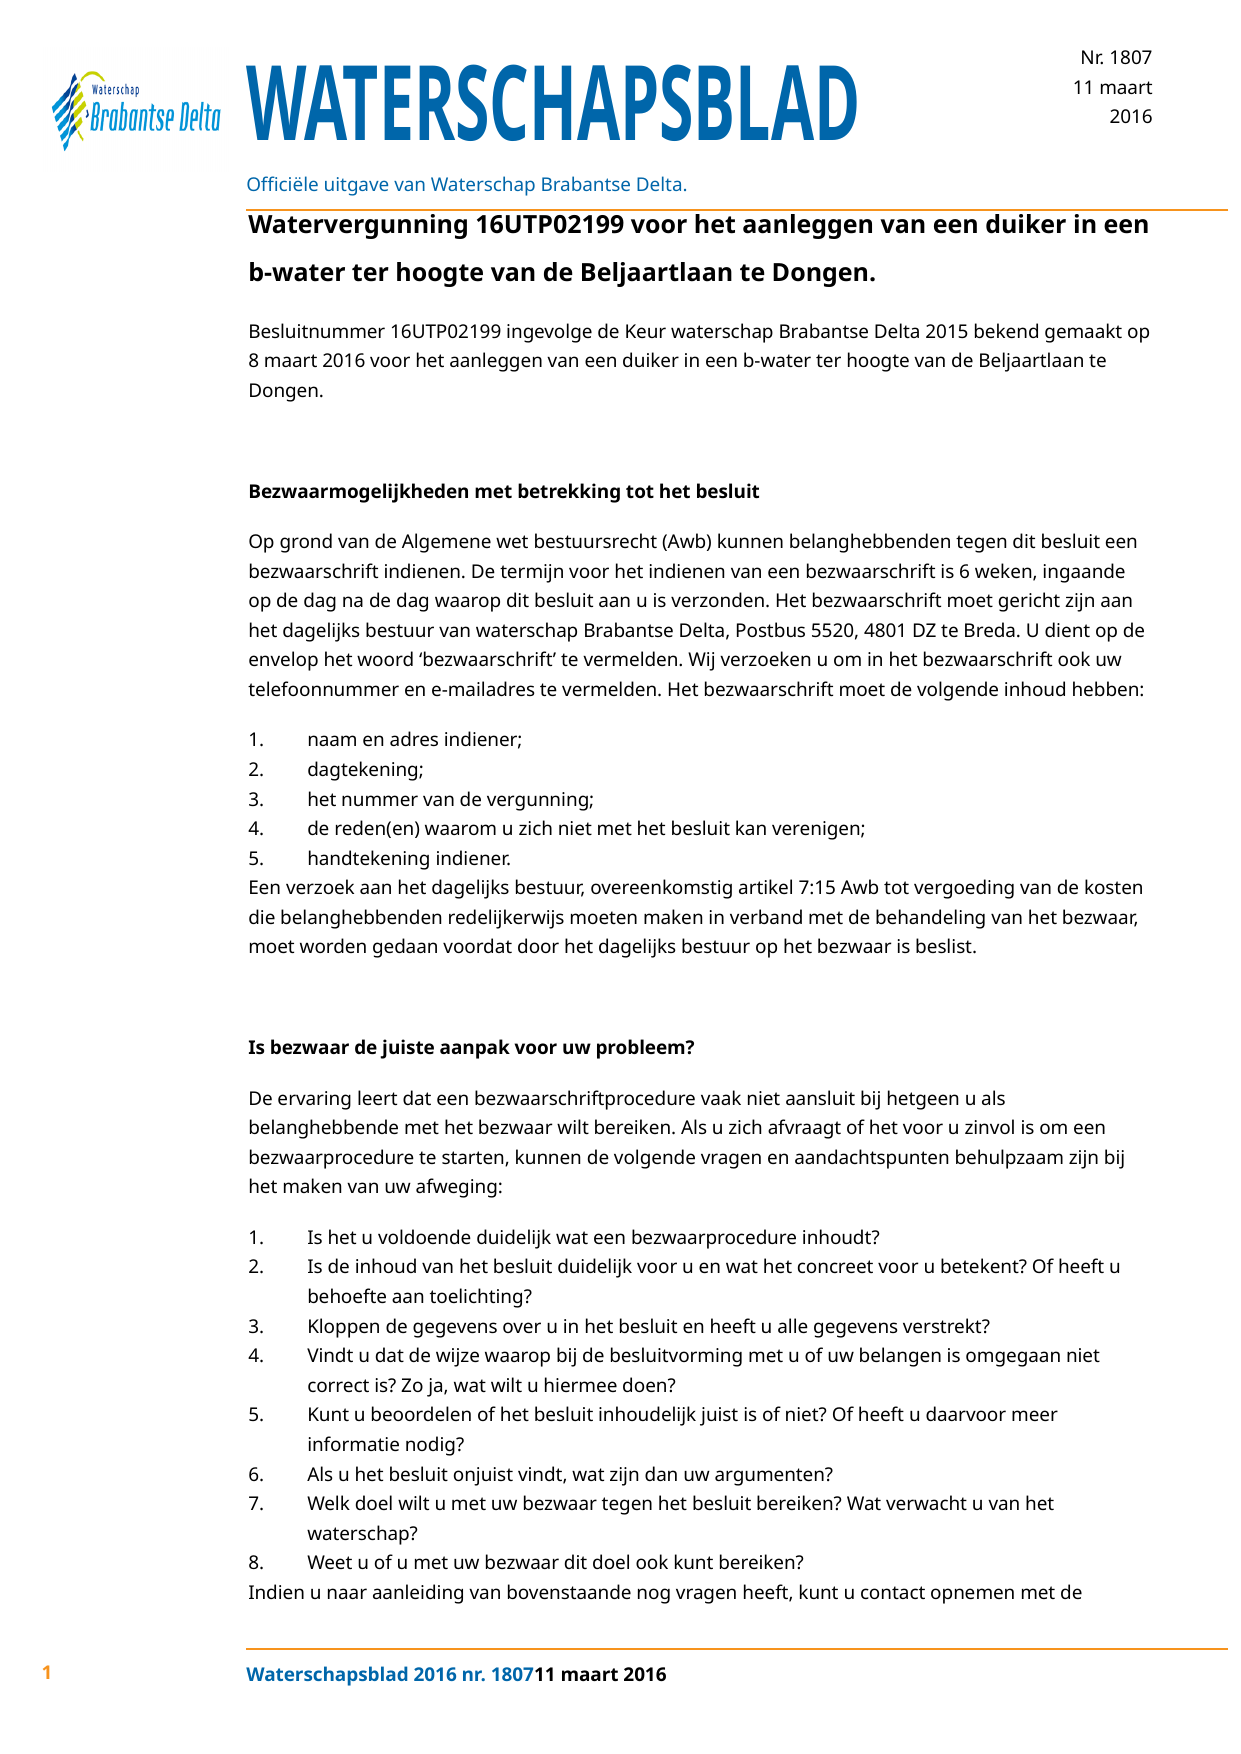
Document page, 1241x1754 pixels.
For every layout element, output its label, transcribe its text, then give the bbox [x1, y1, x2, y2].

list Welk doel wilt u met uw bezwaar tegen het besluit bereiken? Wat verwacht u van het waterschap? [248, 1490, 1152, 1546]
list Is het u voldoende duidelijk wat een bezwaarprocedure inhoudt? [248, 1224, 1152, 1250]
list Weet u of u met uw bezwaar dit doel ook kunt bereiken? [248, 1549, 1152, 1575]
text Een verzoek aan het dagelijks bestuur, overeenkomstig artikel 7:15 Awb tot vergoeding van de kosten die belanghebbenden redelijkerwijs moeten maken in verband met de behandeling van het bezwaar, moet worden gedaan voordat door het dagelijks bestuur op het bezwaar is beslist. [248, 874, 1152, 959]
list Kloppen de gegevens over u in het besluit en heeft u alle gegevens verstrekt? [248, 1313, 1152, 1339]
list Kunt u beoordelen of het besluit inhoudelijk juist is of niet? Of heeft u daarvoor meer informatie nodig? [248, 1402, 1152, 1457]
list handtekening indiener. [248, 845, 1152, 871]
text Bezwaarmogelijkheden met betrekking tot het besluit [248, 478, 1152, 504]
list de reden(en) waarom u zich niet met het besluit kan verenigen; [248, 815, 1152, 841]
text Besluitnummer 16UTP02199 ingevolge de Keur waterschap Brabantse Delta 2015 bekend gemaakt op 8 maart 2016 voor het aanleggen van een duiker in een b-water ter hoogte van de Beljaartlaan te Dongen. [248, 318, 1152, 403]
list Is de inhoud van het besluit duidelijk voor u en wat het concreet voor u betekent? Of heeft u behoefte aan toelichting? [248, 1254, 1152, 1309]
list het nummer van de vergunning; [248, 786, 1152, 812]
list Als u het besluit onjuist vindt, wat zijn dan uw argumenten? [248, 1461, 1152, 1487]
picture [41, 47, 231, 172]
text Watervergunning 16UTP02199 voor het aanleggen van een duiker in een b-water ter hoogte van de Beljaartlaan te Dongen. [248, 211, 1152, 288]
text Is bezwaar de juiste aanpak voor uw probleem? [248, 1034, 1152, 1060]
text Indien u naar aanleiding van bovenstaande nog vragen heeft, kunt u contact opnemen met de [248, 1579, 1152, 1605]
text De ervaring leert dat een bezwaarschriftprocedure vaak niet aansluit bij hetgeen u als belanghebbende met het bezwaar wilt bereiken. Als u zich afvraagt of het voor u zinvol is om een bezwaarprocedure te starten, kunnen de volgende vragen en aandachtspunten behulpzaam zijn bij het maken van uw afweging: [248, 1085, 1152, 1199]
list naam en adres indiener; [248, 727, 1152, 752]
list Vindt u dat de wijze waarop bij de besluitvorming met u of uw belangen is omgegaan niet correct is? Zo ja, wat wilt u hiermee doen? [248, 1342, 1152, 1398]
text Op grond van de Algemene wet bestuursrecht (Awb) kunnen belanghebbenden tegen dit besluit een bezwaarschrift indienen. De termijn voor het indienen van een bezwaarschrift is 6 weken, ingaande op de dag na de dag waarop dit besluit aan u is verzonden. Het bezwaarschrift moet gericht zijn aan het dagelijks bestuur van waterschap Brabantse Delta, Postbus 5520, 4801 DZ te Breda. U dient op de envelop het woord ‘bezwaarschrift’ te vermelden. Wij verzoeken u om in het bezwaarschrift ook uw telefoonnummer en e‑mailadres te vermelden. Het bezwaarschrift moet de volgende inhoud hebben: [248, 528, 1152, 702]
list dagtekening; [248, 756, 1152, 782]
